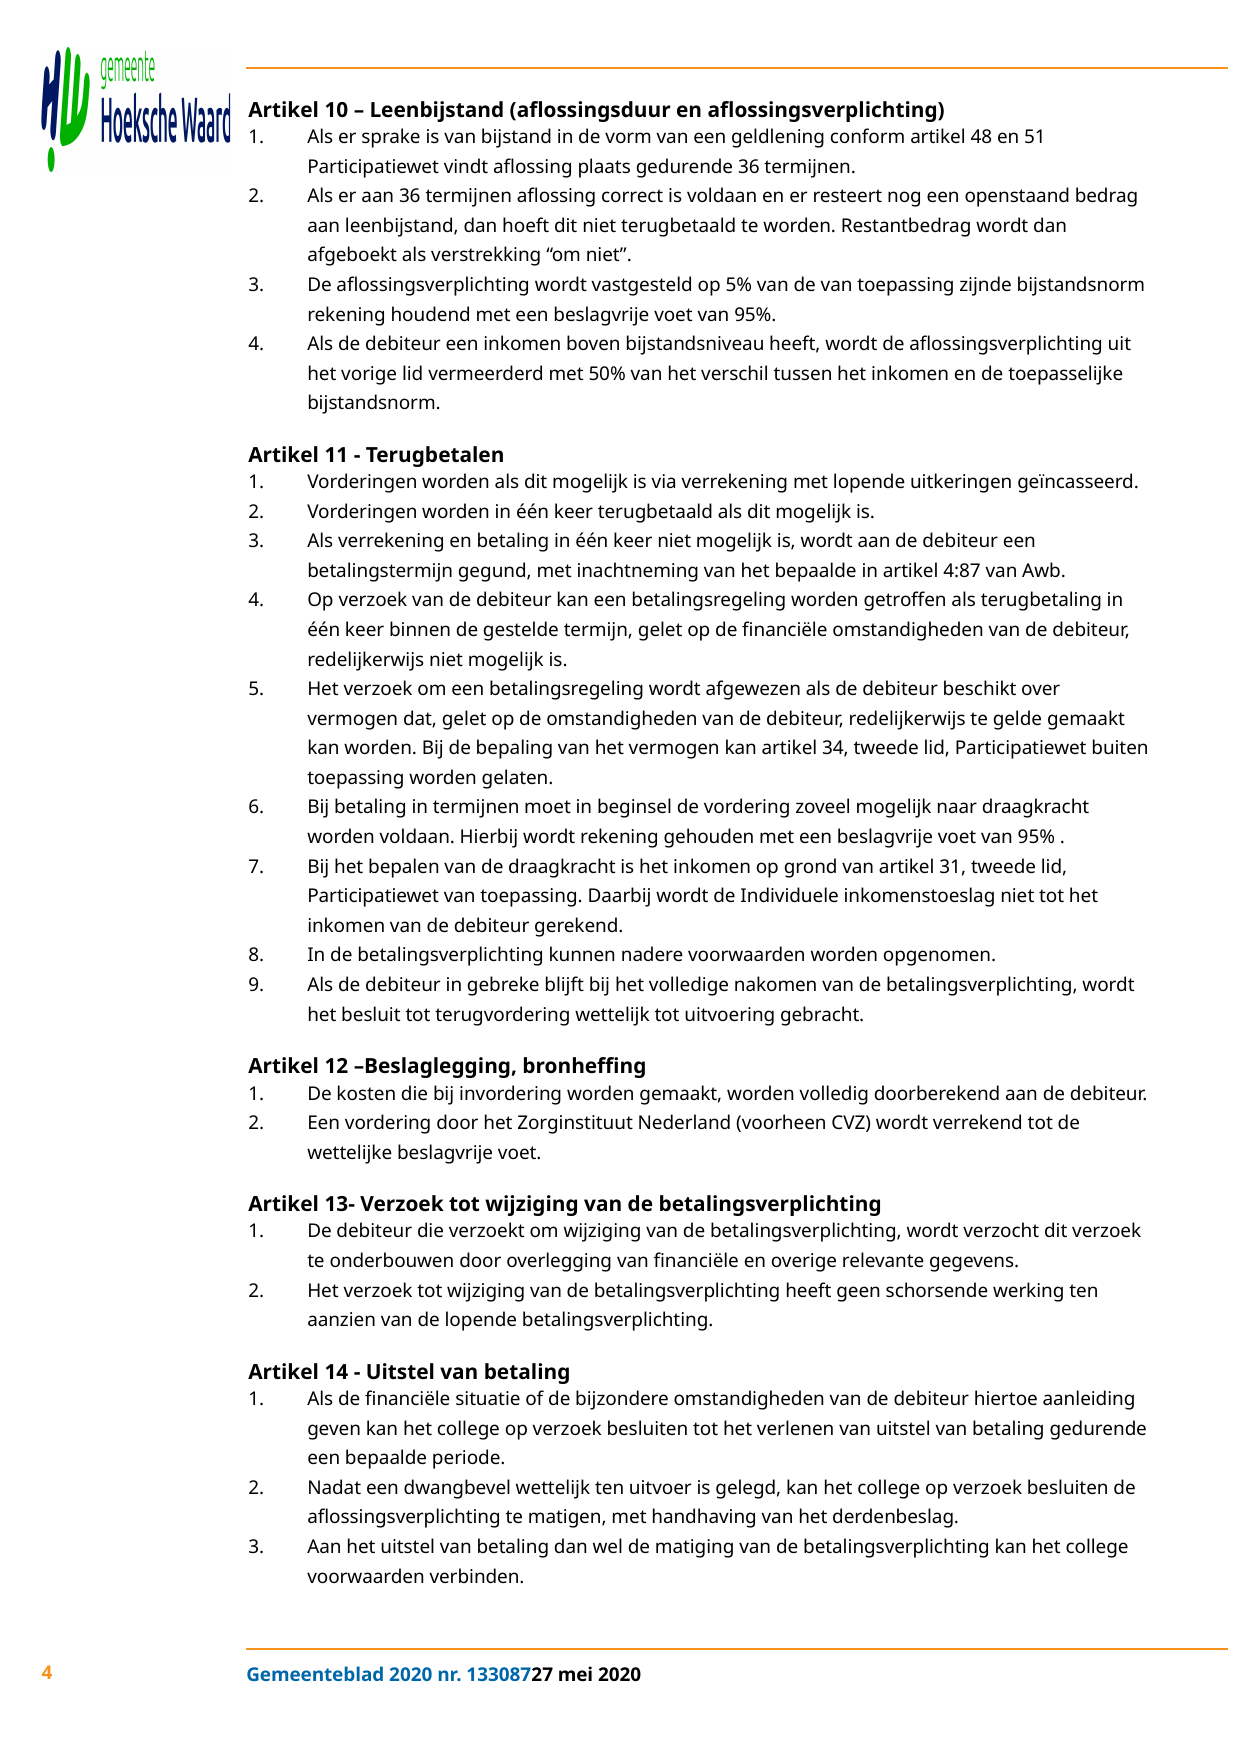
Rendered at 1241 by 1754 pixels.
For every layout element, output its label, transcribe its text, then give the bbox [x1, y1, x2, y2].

list Vorderingen worden als dit mogelijk is via verrekening met lopende uitkeringen geïncasseerd. [248, 468, 1152, 494]
text Artikel 13- Verzoek tot wijziging van de betalingsverplichting [248, 1189, 1152, 1218]
list Als de debiteur in gebreke blijft bij het volledige nakomen van de betalingsverplichting, wordt het besluit tot terugvordering wettelijk tot uitvoering gebracht. [248, 971, 1152, 1027]
list Als de financiële situatie of de bijzondere omstandigheden van de debiteur hiertoe aanleiding geven kan het college op verzoek besluiten tot het verlenen van uitstel van betaling gedurende een bepaalde periode. [248, 1385, 1152, 1470]
list Bij betaling in termijnen moet in beginsel de vordering zoveel mogelijk naar draagkracht worden voldaan. Hierbij wordt rekening gehouden met een beslagvrije voet van 95% . [248, 794, 1152, 849]
text Artikel 10 – Leenbijstand (aflossingsduur en aflossingsverplichting) [248, 95, 1152, 123]
list Als er sprake is van bijstand in de vorm van een geldlening conform artikel 48 en 51 Participatiewet vindt aflossing plaats gedurende 36 termijnen. [248, 123, 1152, 178]
text Artikel 12 –Beslaglegging, bronheffing [248, 1051, 1152, 1080]
list Een vordering door het Zorginstituut Nederland (voorheen CVZ) wordt verrekend tot de wettelijke beslagvrije voet. [248, 1109, 1152, 1164]
list Als de debiteur een inkomen boven bijstandsniveau heeft, wordt de aflossingsverplichting uit het vorige lid vermeerderd met 50% van het verschil tussen het inkomen en de toepasselijke bijstandsnorm. [248, 330, 1152, 415]
list In de betalingsverplichting kunnen nadere voorwaarden worden opgenomen. [248, 942, 1152, 967]
text Artikel 14 - Uitstel van betaling [248, 1357, 1152, 1385]
list Nadat een dwangbevel wettelijk ten uitvoer is gelegd, kan het college op verzoek besluiten de aflossingsverplichting te matigen, met handhaving van het derdenbeslag. [248, 1474, 1152, 1529]
list Vorderingen worden in één keer terugbetaald als dit mogelijk is. [248, 498, 1152, 524]
list Op verzoek van de debiteur kan een betalingsregeling worden getroffen als terugbetaling in één keer binnen de gestelde termijn, gelet op de financiële omstandigheden van de debiteur, redelijkerwijs niet mogelijk is. [248, 587, 1152, 672]
list De debiteur die verzoekt om wijziging van de betalingsverplichting, wordt verzocht dit verzoek te onderbouwen door overlegging van financiële en overige relevante gegevens. [248, 1218, 1152, 1273]
text Artikel 11 - Terugbetalen [248, 440, 1152, 468]
picture [41, 47, 231, 172]
list Bij het bepalen van de draagkracht is het inkomen op grond van artikel 31, tweede lid, Participatiewet van toepassing. Daarbij wordt de Individuele inkomenstoeslag niet tot het inkomen van de debiteur gerekend. [248, 853, 1152, 938]
list De aflossingsverplichting wordt vastgesteld op 5% van de van toepassing zijnde bijstandsnorm rekening houdend met een beslagvrije voet van 95%. [248, 271, 1152, 326]
list De kosten die bij invordering worden gemaakt, worden volledig doorberekend aan de debiteur. [248, 1080, 1152, 1105]
list Het verzoek tot wijziging van de betalingsverplichting heeft geen schorsende werking ten aanzien van de lopende betalingsverplichting. [248, 1277, 1152, 1332]
list Als verrekening en betaling in één keer niet mogelijk is, wordt aan de debiteur een betalingstermijn gegund, met inachtneming van het bepaalde in artikel 4:87 van Awb. [248, 527, 1152, 583]
list Als er aan 36 termijnen aflossing correct is voldaan en er resteert nog een openstaand bedrag aan leenbijstand, dan hoeft dit niet terugbetaald te worden. Restantbedrag wordt dan afgeboekt als verstrekking “om niet”. [248, 182, 1152, 267]
list Aan het uitstel van betaling dan wel de matiging van de betalingsverplichting kan het college voorwaarden verbinden. [248, 1533, 1152, 1588]
list Het verzoek om een betalingsregeling wordt afgewezen als de debiteur beschikt over vermogen dat, gelet op de omstandigheden van de debiteur, redelijkerwijs te gelde gemaakt kan worden. Bij de bepaling van het vermogen kan artikel 34, tweede lid, Participatiewet buiten toepassing worden gelaten. [248, 675, 1152, 790]
